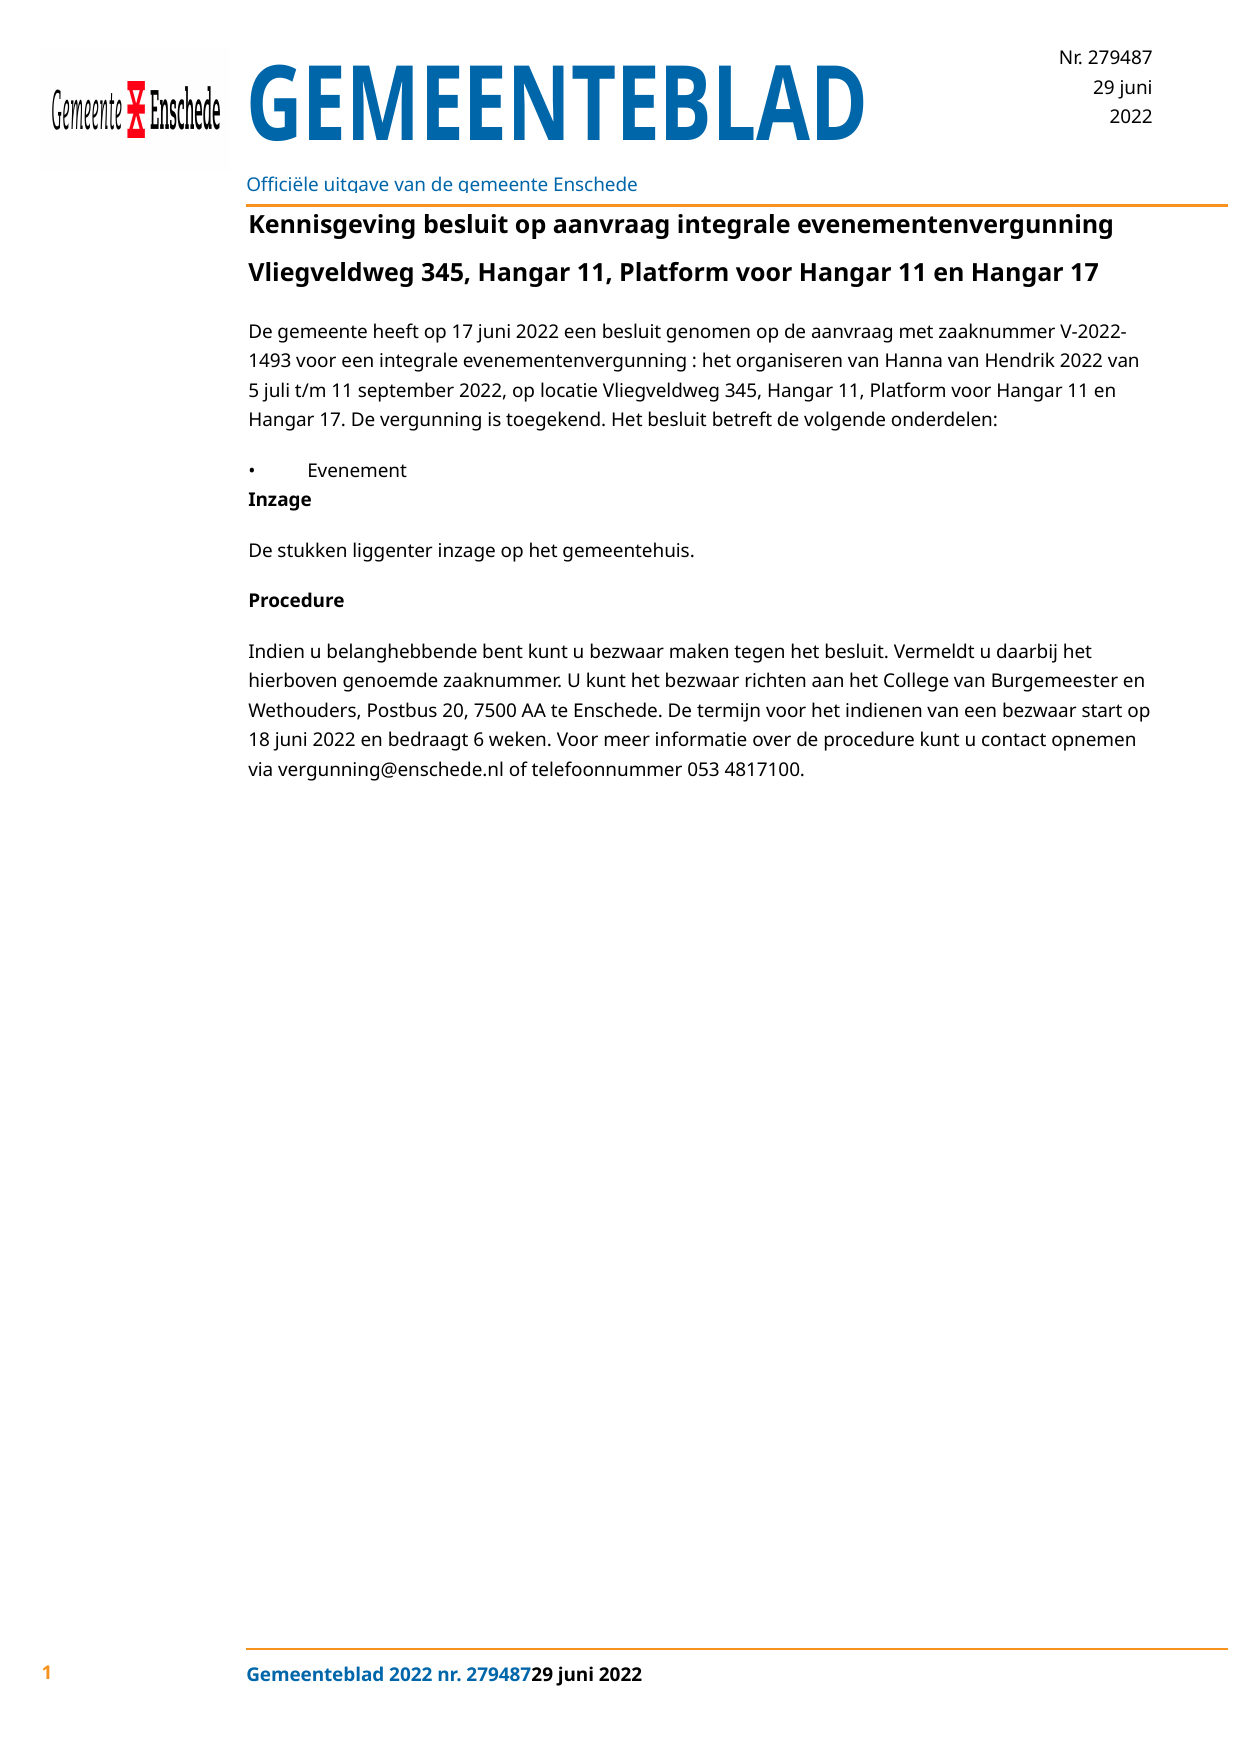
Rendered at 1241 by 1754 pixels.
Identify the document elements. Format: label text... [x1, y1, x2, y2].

text Indien u belanghebbende bent kunt u bezwaar maken tegen het besluit. Vermeldt u daarbij het hierboven genoemde zaaknummer. U kunt het bezwaar richten aan het College van Burgemees­ter en Wethouders, Postbus 20, 7500 AA te Enschede. De termijn voor het indienen van een bezwaar start op 18 juni 2022 en bedraagt 6 weken. Voor meer informatie over de procedure kunt u contact opnemen via vergunning@enschede.nl of telefoonnummer 053 4817100. [248, 638, 1152, 782]
picture [41, 47, 231, 172]
text De gemeente heeft op 17 juni 2022 een besluit genomen op de aanvraag met zaaknummer V-2022-1493 voor een integrale evenementenvergunning : het organiseren van Hanna van Hendrik 2022 van 5 juli t/m 11 september 2022, op locatie Vliegveldweg 345, Hangar 11, Platform voor Hangar 11 en Hangar 17. De vergunning is toegekend. Het besluit betreft de volgende onderdelen: [248, 318, 1152, 432]
text Inzage [248, 487, 1152, 512]
list Evenement [248, 457, 1152, 483]
text Kennisgeving besluit op aanvraag integrale evenementenvergunning Vliegveldweg 345, Hangar 11, Platform voor Hangar 11 en Hangar 17 [248, 207, 1152, 288]
text De stukken liggenter inzage op het gemeentehuis. [248, 537, 1152, 563]
text Procedure [248, 587, 1152, 613]
